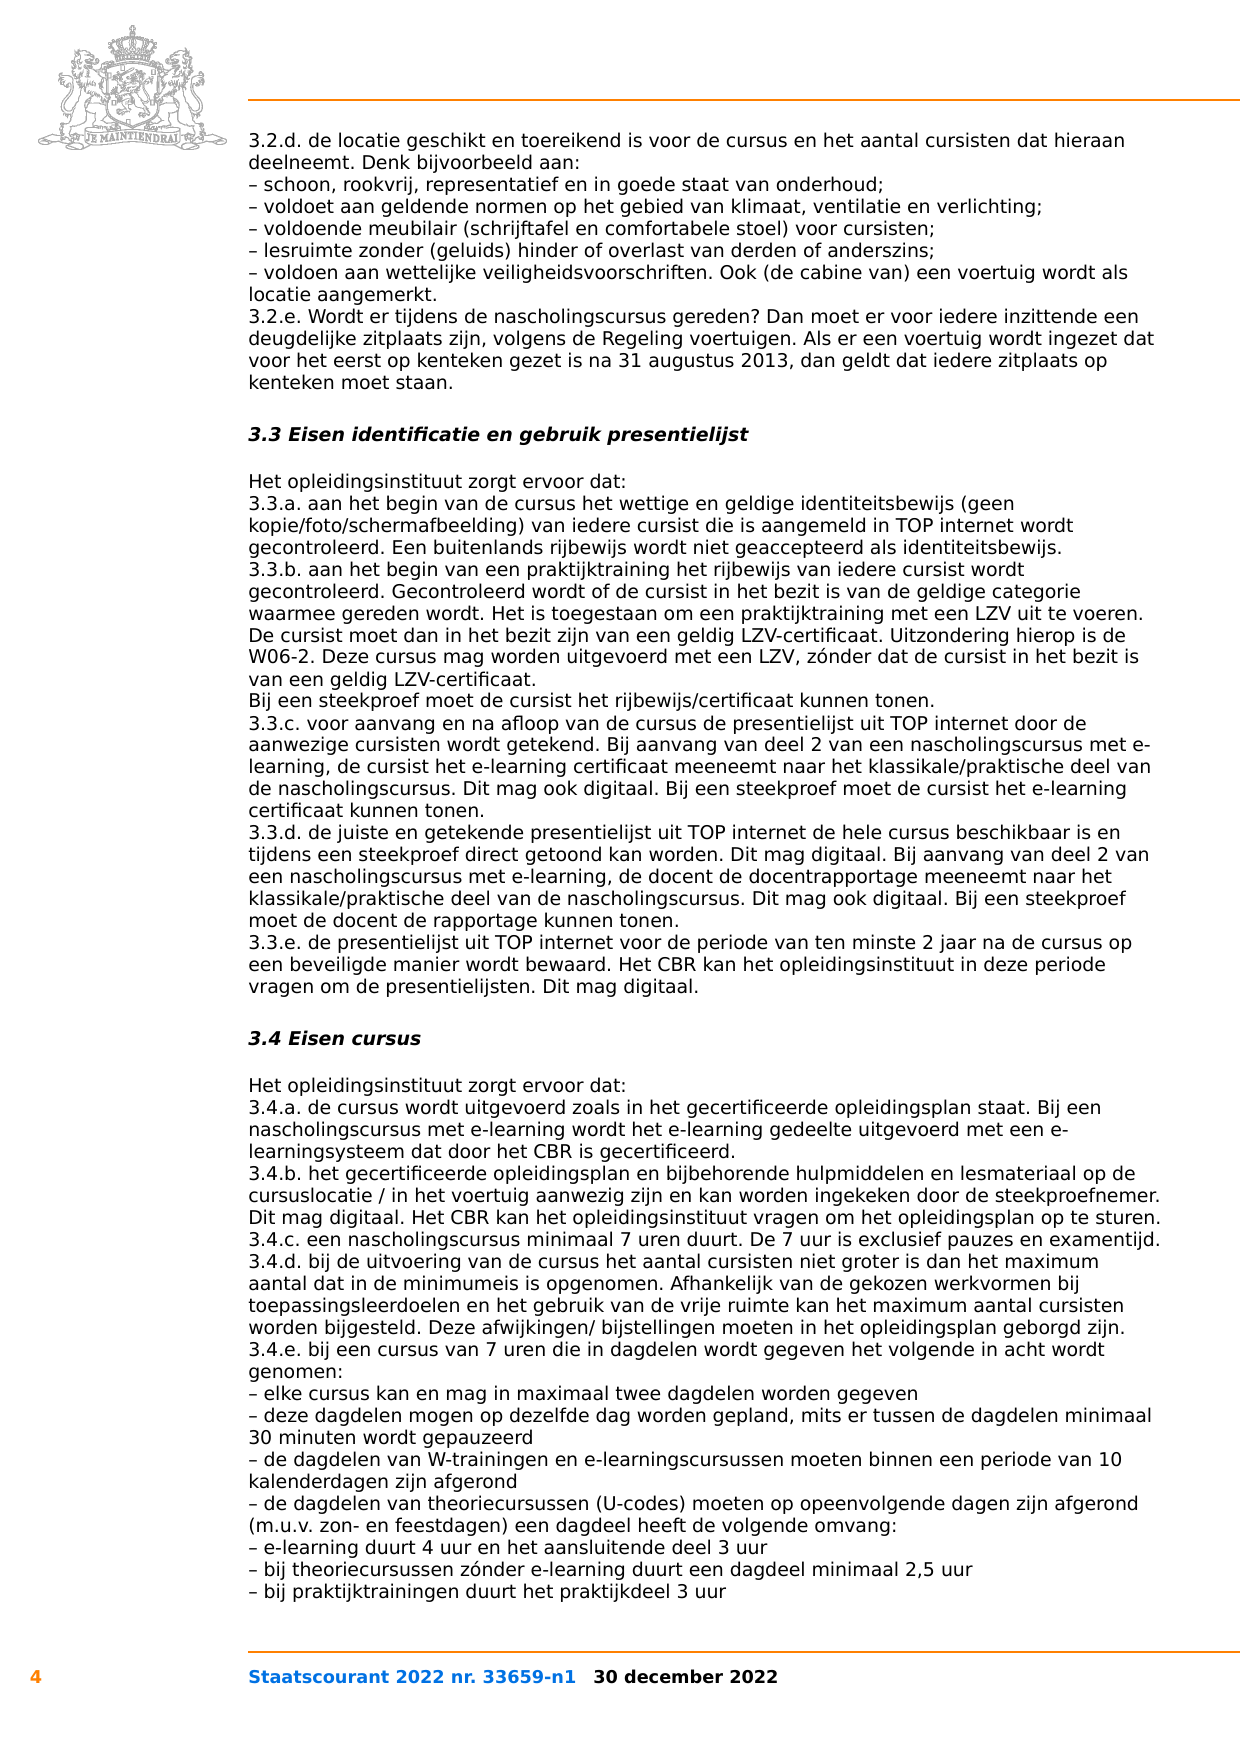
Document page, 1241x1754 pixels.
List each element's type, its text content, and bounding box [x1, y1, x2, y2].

text – voldoet aan geldende normen op het gebied van klimaat, ventilatie en verlichting; [248, 196, 1163, 218]
text – de dagdelen van W-trainingen en e-learningscursussen moeten binnen een periode van 10 kalenderdagen zijn afgerond [248, 1449, 1163, 1493]
text Bij een steekproef moet de cursist het rijbewijs/certificaat kunnen tonen. [248, 690, 1163, 712]
text 3.2.d. de locatie geschikt en toereikend is voor de cursus en het aantal cursisten dat hieraan deelneemt. Denk bijvoorbeeld aan: [248, 130, 1163, 174]
text – de dagdelen van theoriecursussen (U-codes) moeten op opeenvolgende dagen zijn afgerond (m.u.v. zon- en feestdagen) een dagdeel heeft de volgende omvang: [248, 1493, 1163, 1537]
subtitle 3.3 Eisen identificatie en gebruik presentielijst [248, 424, 1163, 446]
text 3.4.d. bij de uitvoering van de cursus het aantal cursisten niet groter is dan het maximum aantal dat in de minimumeis is opgenomen. Afhankelijk van de gekozen werkvormen bij toepassingsleerdoelen en het gebruik van de vrije ruimte kan het maximum aantal cursisten worden bijgesteld. Deze afwijkingen/ bijstellingen moeten in het opleidingsplan geborgd zijn. [248, 1251, 1163, 1339]
text 3.3.a. aan het begin van de cursus het wettige en geldige identiteitsbewijs (geen kopie/foto/schermafbeelding) van iedere cursist die is aangemeld in TOP internet wordt gecontroleerd. Een buitenlands rijbewijs wordt niet geaccepteerd als identiteitsbewijs. [248, 493, 1163, 558]
text Het opleidingsinstituut zorgt ervoor dat: [248, 1075, 1163, 1097]
text 3.3.b. aan het begin van een praktijktraining het rijbewijs van iedere cursist wordt gecontroleerd. Gecontroleerd wordt of de cursist in het bezit is van de geldige categorie waarmee gereden wordt. Het is toegestaan om een praktijktraining met een LZV uit te voeren. De cursist moet dan in het bezit zijn van een geldig LZV-certificaat. Uitzondering hierop is de W06-2. Deze cursus mag worden uitgevoerd met een LZV, zónder dat de cursist in het bezit is van een geldig LZV-certificaat. [248, 558, 1163, 690]
subtitle 3.4 Eisen cursus [248, 1028, 1163, 1050]
text Het opleidingsinstituut zorgt ervoor dat: [248, 471, 1163, 493]
text – lesruimte zonder (geluids) hinder of overlast van derden of anderszins; [248, 240, 1163, 262]
text – schoon, rookvrij, representatief en in goede staat van onderhoud; [248, 174, 1163, 196]
text 3.4.e. bij een cursus van 7 uren die in dagdelen wordt gegeven het volgende in acht wordt genomen: [248, 1339, 1163, 1383]
text 3.3.c. voor aanvang en na afloop van de cursus de presentielijst uit TOP internet door de aanwezige cursisten wordt getekend. Bij aanvang van deel 2 van een nascholingscursus met e-learning, de cursist het e-learning certificaat meeneemt naar het klassikale/praktische deel van de nascholingscursus. Dit mag ook digitaal. Bij een steekproef moet de cursist het e-learning certificaat kunnen tonen. [248, 712, 1163, 822]
text – e-learning duurt 4 uur en het aansluitende deel 3 uur [248, 1537, 1163, 1559]
text 3.4.a. de cursus wordt uitgevoerd zoals in het gecertificeerde opleidingsplan staat. Bij een nascholingscursus met e-learning wordt het e-learning gedeelte uitgevoerd met een e-learningsysteem dat door het CBR is gecertificeerd. [248, 1097, 1163, 1163]
text 3.2.e. Wordt er tijdens de nascholingscursus gereden? Dan moet er voor iedere inzittende een deugdelijke zitplaats zijn, volgens de Regeling voertuigen. Als er een voertuig wordt ingezet dat voor het eerst op kenteken gezet is na 31 augustus 2013, dan geldt dat iedere zitplaats op kenteken moet staan. [248, 306, 1163, 394]
text – bij praktijktrainingen duurt het praktijkdeel 3 uur [248, 1581, 1163, 1603]
text 3.4.b. het gecertificeerde opleidingsplan en bijbehorende hulpmiddelen en lesmateriaal op de cursuslocatie / in het voertuig aanwezig zijn en kan worden ingekeken door de steekproefnemer. Dit mag digitaal. Het CBR kan het opleidingsinstituut vragen om het opleidingsplan op te sturen. [248, 1163, 1163, 1229]
text 3.3.e. de presentielijst uit TOP internet voor de periode van ten minste 2 jaar na de cursus op een beveiligde manier wordt bewaard. Het CBR kan het opleidingsinstituut in deze periode vragen om de presentielijsten. Dit mag digitaal. [248, 932, 1163, 998]
text 3.4.c. een nascholingscursus minimaal 7 uren duurt. De 7 uur is exclusief pauzes en examentijd. [248, 1229, 1163, 1251]
text – voldoende meubilair (schrijftafel en comfortabele stoel) voor cursisten; [248, 218, 1163, 240]
picture [38, 25, 227, 150]
text – elke cursus kan en mag in maximaal twee dagdelen worden gegeven [248, 1383, 1163, 1405]
text – bij theoriecursussen zónder e-learning duurt een dagdeel minimaal 2,5 uur [248, 1559, 1163, 1581]
text – voldoen aan wettelijke veiligheidsvoorschriften. Ook (de cabine van) een voertuig wordt als locatie aangemerkt. [248, 262, 1163, 306]
text – deze dagdelen mogen op dezelfde dag worden gepland, mits er tussen de dagdelen minimaal 30 minuten wordt gepauzeerd [248, 1405, 1163, 1449]
text 3.3.d. de juiste en getekende presentielijst uit TOP internet de hele cursus beschikbaar is en tijdens een steekproef direct getoond kan worden. Dit mag digitaal. Bij aanvang van deel 2 van een nascholingscursus met e-learning, de docent de docentrapportage meeneemt naar het klassikale/praktische deel van de nascholingscursus. Dit mag ook digitaal. Bij een steekproef moet de docent de rapportage kunnen tonen. [248, 822, 1163, 932]
